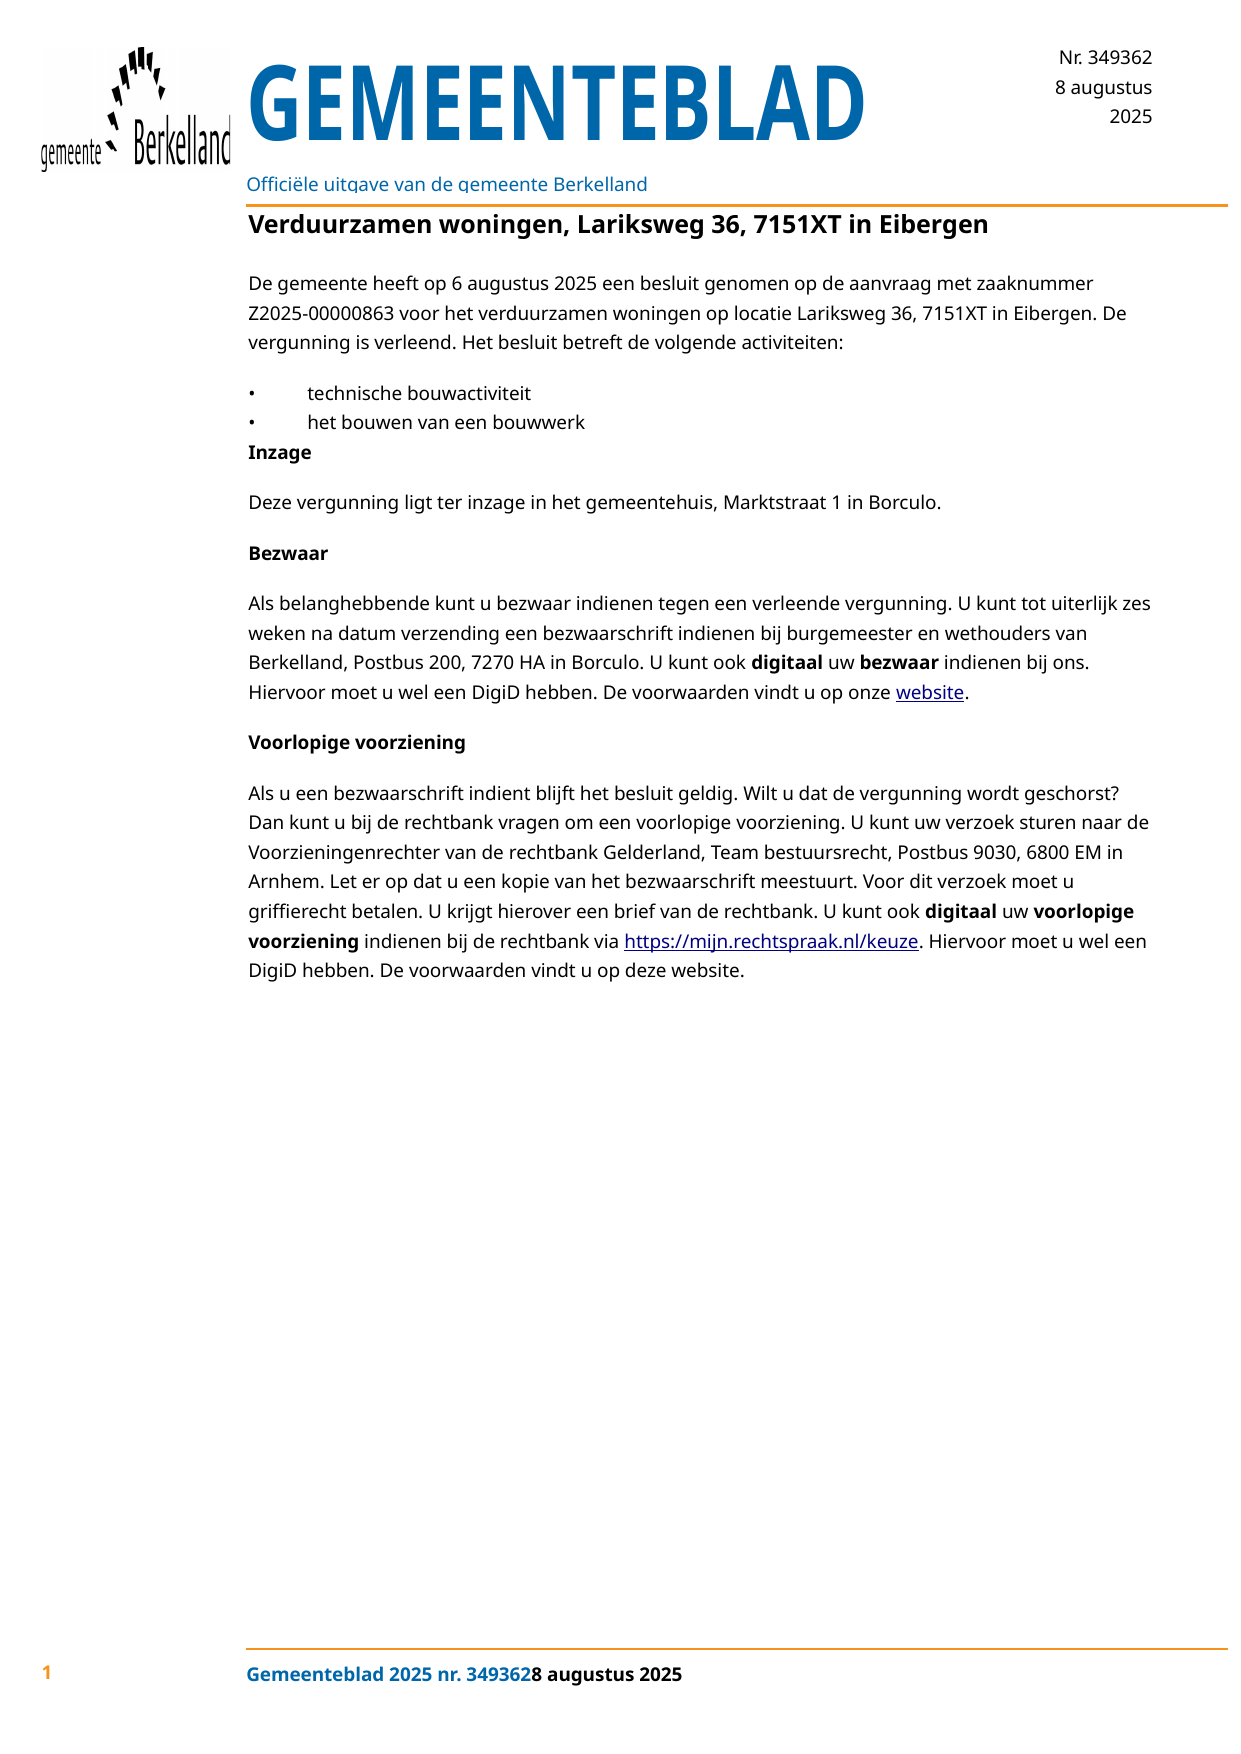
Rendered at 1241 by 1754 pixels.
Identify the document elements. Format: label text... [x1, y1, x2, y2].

picture [41, 47, 231, 172]
text Inzage [248, 439, 1152, 465]
text Voorlopige voorziening [248, 729, 1152, 755]
text De gemeente heeft op 6 augustus 2025 een besluit genomen op de aanvraag met zaaknummer Z2025-00000863 voor het verduurzamen woningen op locatie Lariksweg 36, 7151XT in Eibergen. De vergunning is verleend. Het besluit betreft de volgende activiteiten: [248, 270, 1152, 355]
text Als u een bezwaarschrift indient blijft het besluit geldig. Wilt u dat de vergunning wordt geschorst? Dan kunt u bij de rechtbank vragen om een voorlopige voorziening. U kunt uw verzoek sturen naar de Voorzieningenrechter van de rechtbank Gelderland, Team bestuursrecht, Postbus 9030, 6800 EM in Arnhem. Let er op dat u een kopie van het bezwaarschrift meestuurt. Voor dit verzoek moet u griffierecht betalen. U krijgt hierover een brief van de rechtbank. U kunt ook digitaal uw voorlopige voorziening indienen bij de rechtbank via https://mijn.rechtspraak.nl/keuze. Hiervoor moet u wel een DigiD hebben. De voorwaarden vindt u op deze website. [248, 780, 1152, 983]
text Bezwaar [248, 540, 1152, 566]
text Deze vergunning ligt ter inzage in het gemeentehuis, Marktstraat 1 in Borculo. [248, 489, 1152, 515]
text Als belanghebbende kunt u bezwaar indienen tegen een verleende vergunning. U kunt tot uiterlijk zes weken na datum verzending een bezwaarschrift indienen bij burgemeester en wethouders van Berkelland, Postbus 200, 7270 HA in Borculo. U kunt ook digitaal uw bezwaar indienen bij ons. Hiervoor moet u wel een DigiD hebben. De voorwaarden vindt u op onze website. [248, 590, 1152, 705]
list technische bouwactiviteit [248, 380, 1152, 406]
list het bouwen van een bouwwerk [248, 409, 1152, 435]
text Verduurzamen woningen, Lariksweg 36, 7151XT in Eibergen [248, 207, 1152, 241]
